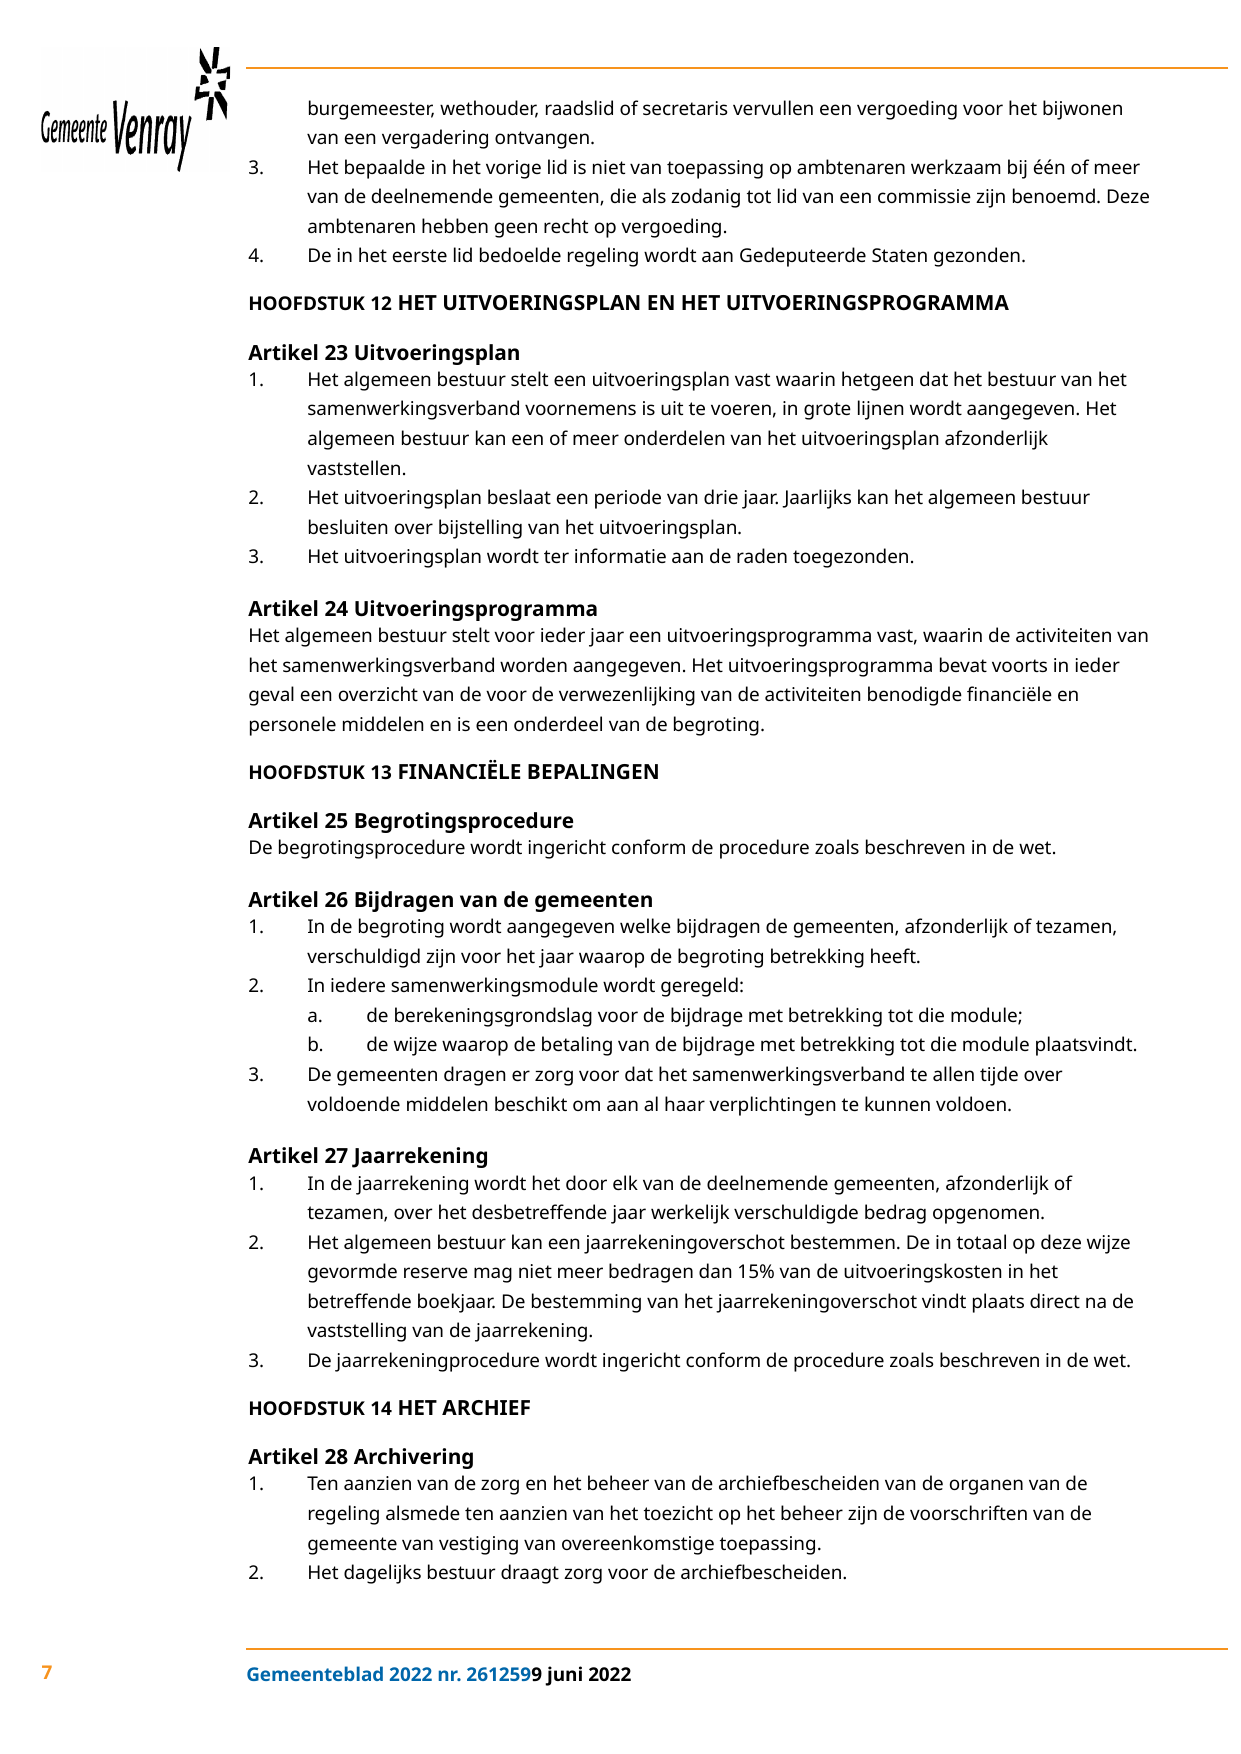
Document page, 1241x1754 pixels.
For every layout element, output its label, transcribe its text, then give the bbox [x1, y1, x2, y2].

text Het algemeen bestuur stelt voor ieder jaar een uitvoeringsprogramma vast, waarin de activiteiten van het samenwerkingsverband worden aangegeven. Het uitvoeringsprogramma bevat voorts in ieder geval een overzicht van de voor de verwezenlijking van de activiteiten benodigde financiële en personele middelen en is een onderdeel van de begroting. [248, 622, 1152, 737]
text Artikel 23 Uitvoeringsplan [248, 338, 1152, 366]
list In de begroting wordt aangegeven welke bijdragen de gemeenten, afzonderlijk of tezamen, verschuldigd zijn voor het jaar waarop de begroting betrekking heeft. [248, 913, 1152, 969]
list Het algemeen bestuur stelt een uitvoeringsplan vast waarin hetgeen dat het bestuur van het samenwerkingsverband voornemens is uit te voeren, in grote lijnen wordt aangegeven. Het algemeen bestuur kan een of meer onderdelen van het uitvoeringsplan afzonderlijk vaststellen. [248, 366, 1152, 481]
list Het dagelijks bestuur draagt zorg voor de archiefbescheiden. [248, 1559, 1152, 1585]
text HOOFDSTUK 12 HET UITVOERINGSPLAN EN HET UITVOERINGSPROGRAMMA [248, 288, 1152, 317]
list In iedere samenwerkingsmodule wordt geregeld: [248, 972, 1152, 998]
list In de jaarrekening wordt het door elk van de deelnemende gemeenten, afzonderlijk of tezamen, over het desbetreffende jaar werkelijk verschuldigde bedrag opgenomen. [248, 1170, 1152, 1225]
text HOOFDSTUK 14 HET ARCHIEF [248, 1393, 1152, 1421]
text Artikel 28 Archivering [248, 1442, 1152, 1471]
picture [41, 47, 231, 172]
list de wijze waarop de betaling van de bijdrage met betrekking tot die module plaatsvindt. [307, 1032, 1152, 1057]
text Artikel 24 Uitvoeringsprogramma [248, 594, 1152, 622]
list De jaarrekeningprocedure wordt ingericht conform de procedure zoals beschreven in de wet. [248, 1347, 1152, 1373]
list Het algemeen bestuur kan een jaarrekeningoverschot bestemmen. De in totaal op deze wijze gevormde reserve mag niet meer bedragen dan 15% van de uitvoeringskosten in het betreffende boekjaar. De bestemming van het jaarrekeningoverschot vindt plaats direct na de vaststelling van de jaarrekening. [248, 1229, 1152, 1343]
list Het uitvoeringsplan beslaat een periode van drie jaar. Jaarlijks kan het algemeen bestuur besluiten over bijstelling van het uitvoeringsplan. [248, 484, 1152, 540]
text Artikel 26 Bijdragen van de gemeenten [248, 885, 1152, 913]
list De gemeenten dragen er zorg voor dat het samenwerkingsverband te allen tijde over voldoende middelen beschikt om aan al haar verplichtingen te kunnen voldoen. [248, 1061, 1152, 1117]
text Artikel 25 Begrotingsprocedure [248, 806, 1152, 834]
list De in het eerste lid bedoelde regeling wordt aan Gedeputeerde Staten gezonden. [248, 243, 1152, 268]
list de berekeningsgrondslag voor de bijdrage met betrekking tot die module; [307, 1002, 1152, 1028]
list Ten aanzien van de zorg en het beheer van de archiefbescheiden van de organen van de regeling alsmede ten aanzien van het toezicht op het beheer zijn de voorschriften van de gemeente van vestiging van overeenkomstige toepassing. [248, 1471, 1152, 1555]
list Het bepaalde in het vorige lid is niet van toepassing op ambtenaren werkzaam bij één of meer van de deelnemende gemeenten, die als zodanig tot lid van een commissie zijn benoemd. Deze ambtenaren hebben geen recht op vergoeding. [248, 154, 1152, 239]
text Artikel 27 Jaarrekening [248, 1141, 1152, 1170]
list Het uitvoeringsplan wordt ter informatie aan de raden toegezonden. [248, 543, 1152, 569]
text De begrotingsprocedure wordt ingericht conform de procedure zoals beschreven in de wet. [248, 834, 1152, 860]
list burgemeester, wethouder, raadslid of secretaris vervullen een vergoeding voor het bijwonen van een vergadering ontvangen. [248, 95, 1152, 150]
text HOOFDSTUK 13 FINANCIËLE BEPALINGEN [248, 757, 1152, 785]
